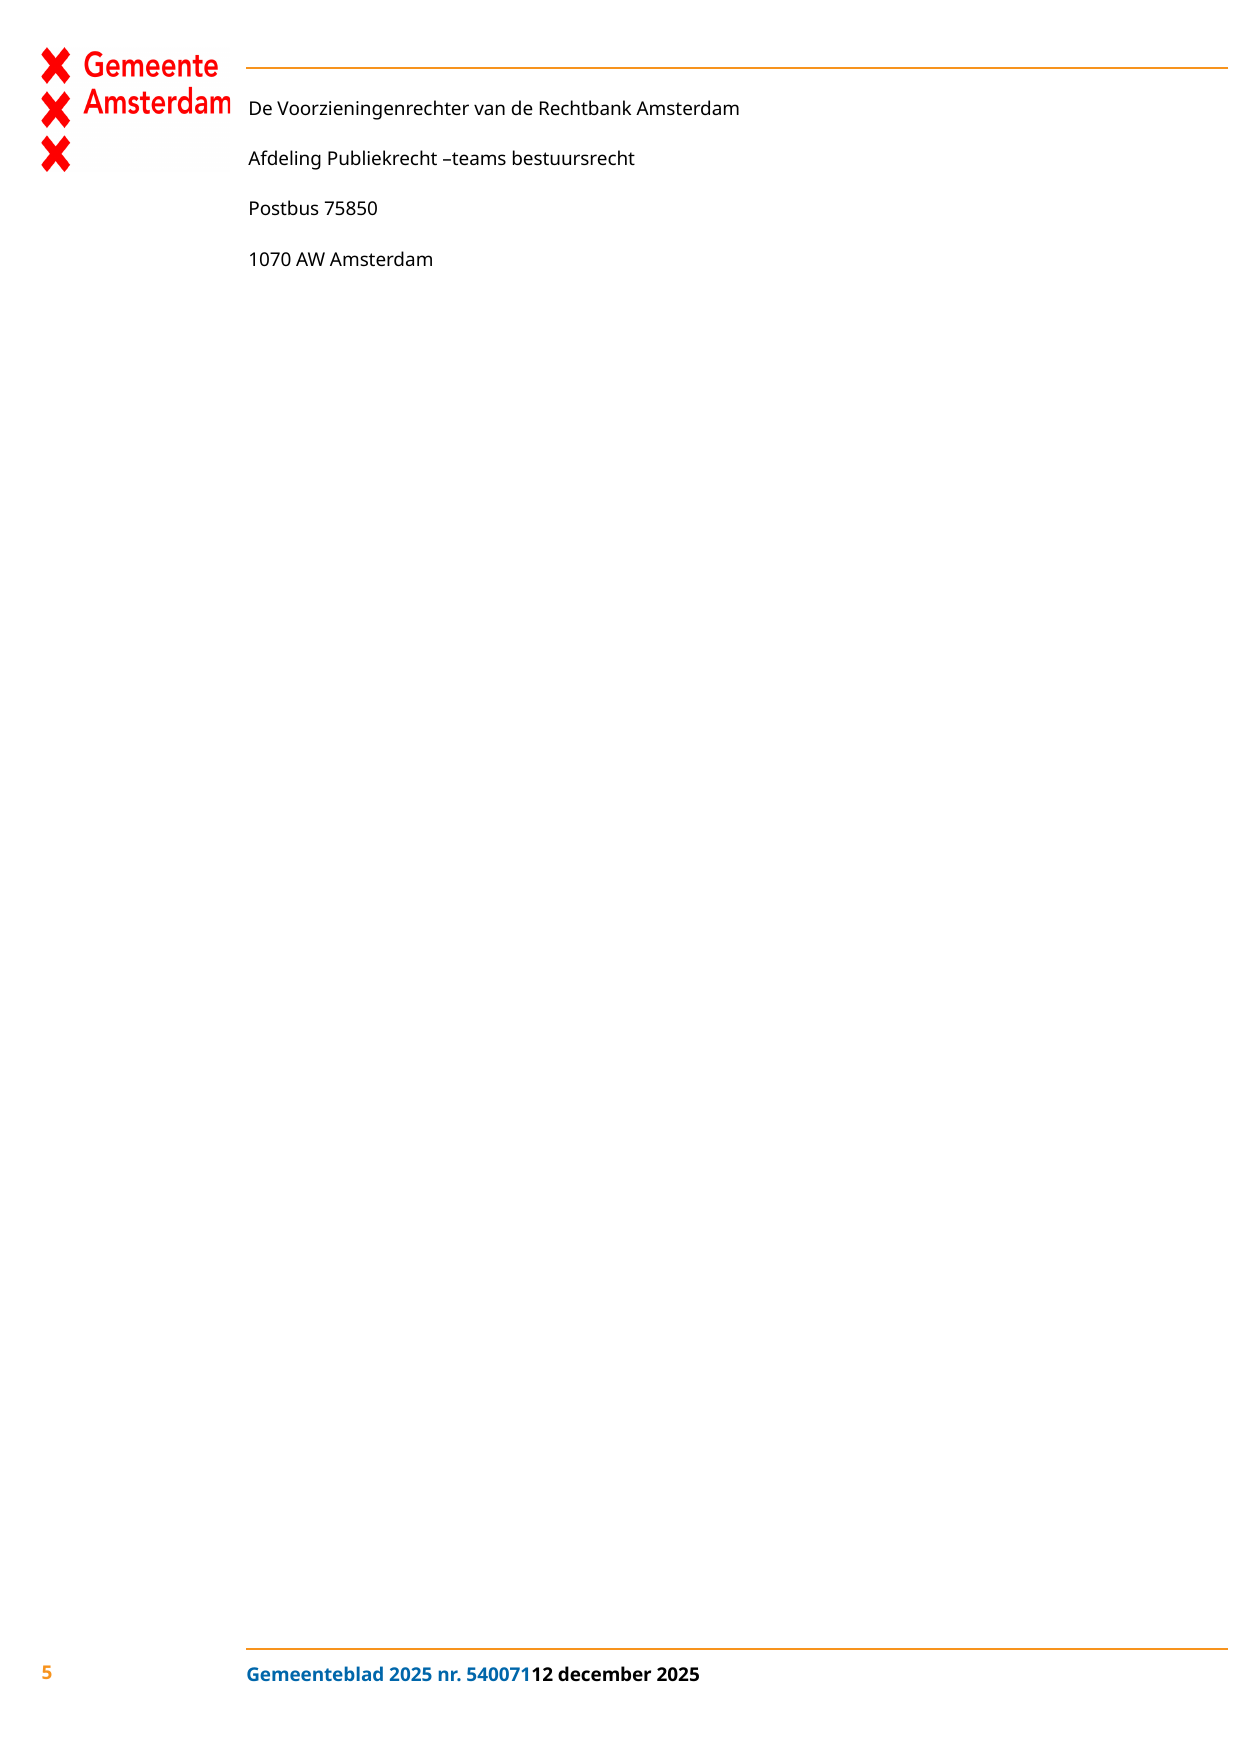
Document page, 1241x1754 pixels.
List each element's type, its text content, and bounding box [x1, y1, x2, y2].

text Postbus 75850 [248, 196, 1152, 221]
text Afdeling Publiekrecht –teams bestuursrecht [248, 145, 1152, 171]
picture [41, 47, 231, 172]
text De Voorzieningenrechter van de Rechtbank Amsterdam [248, 95, 1152, 121]
text 1070 AW Amsterdam [248, 246, 1152, 272]
